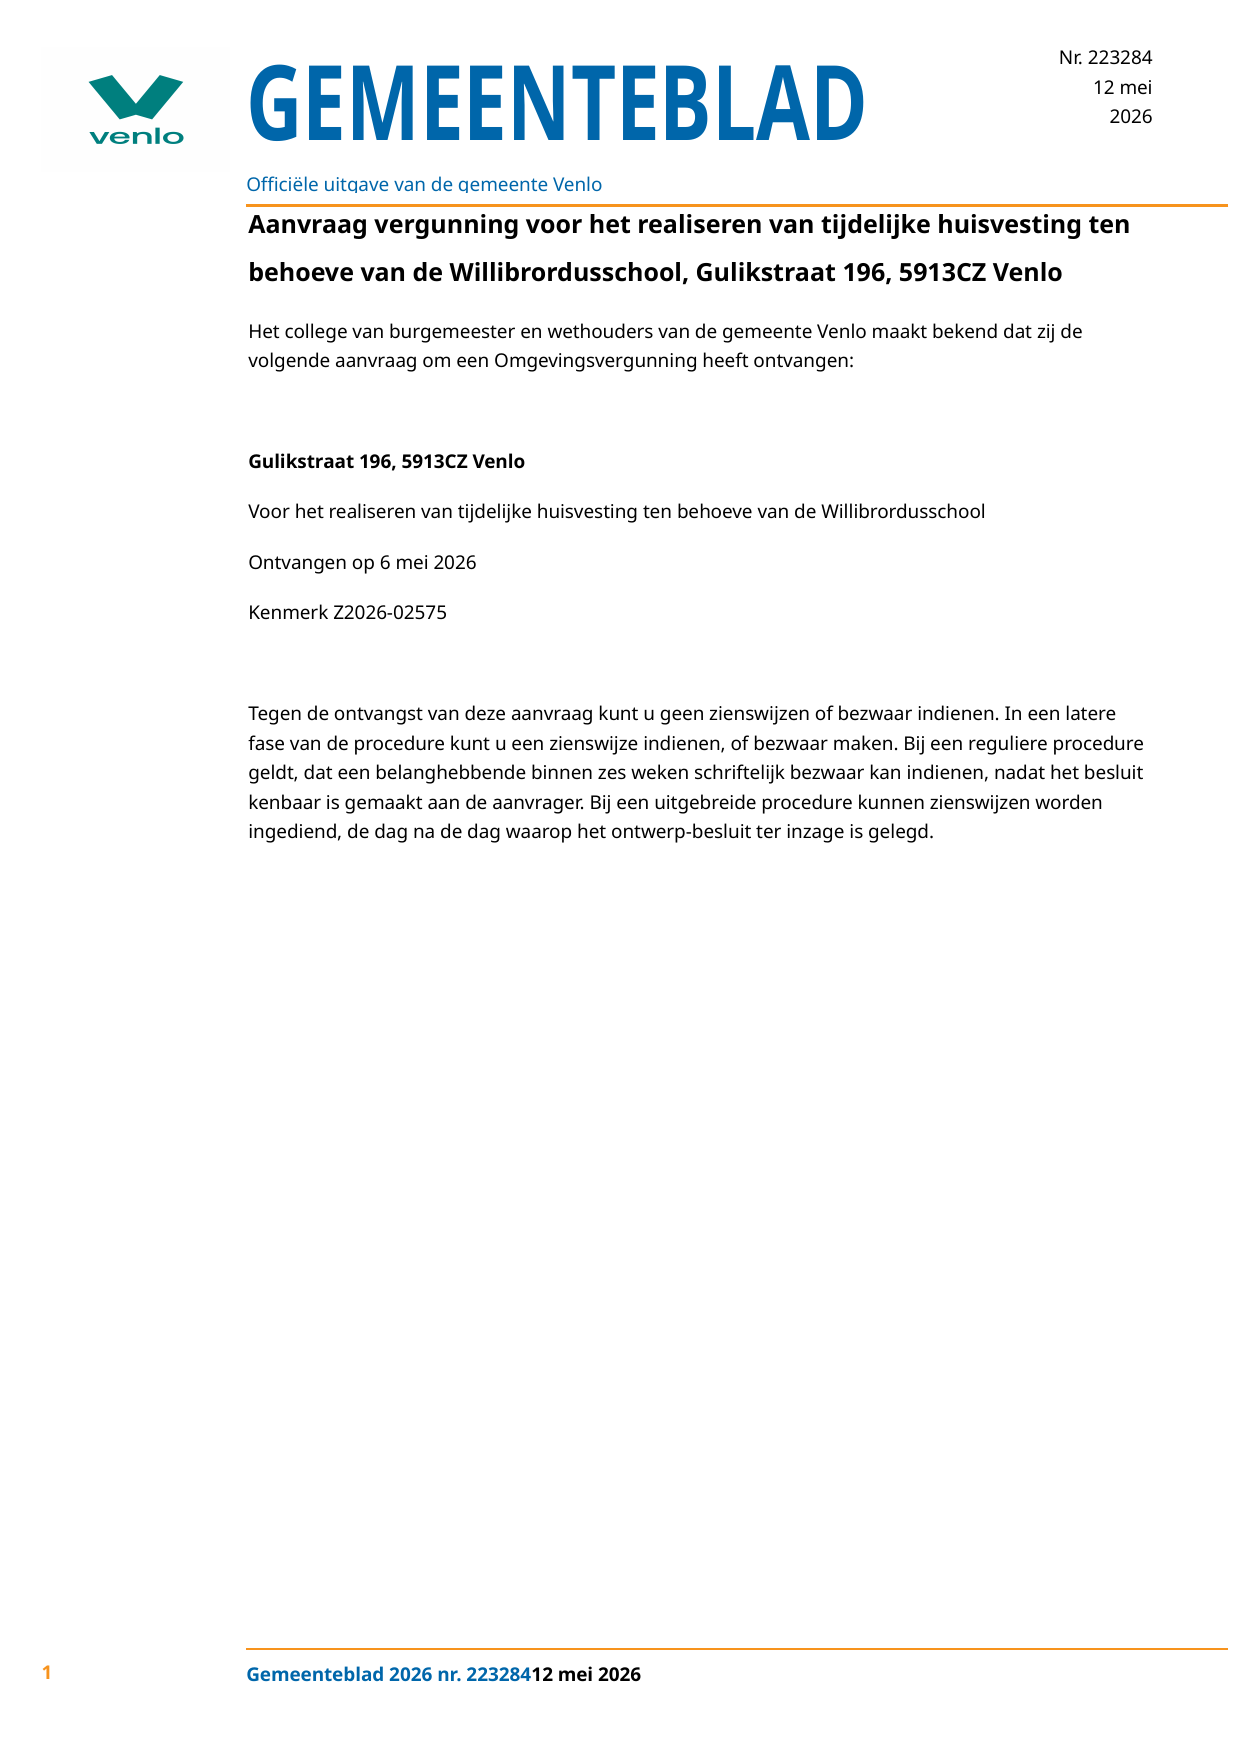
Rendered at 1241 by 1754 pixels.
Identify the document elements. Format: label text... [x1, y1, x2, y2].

text Aanvraag vergunning voor het realiseren van tijdelijke huisvesting ten behoeve van de Willibrordusschool, Gulikstraat 196, 5913CZ Venlo [248, 207, 1152, 288]
text Kenmerk Z2026-02575 [248, 599, 1152, 625]
text Voor het realiseren van tijdelijke huisvesting ten behoeve van de Willibrordusschool [248, 499, 1152, 524]
text Ontvangen op 6 mei 2026 [248, 549, 1152, 575]
text Het college van burgemeester en wethouders van de gemeente Venlo maakt bekend dat zij de volgende aanvraag om een Omgevingsvergunning heeft ontvangen: [248, 318, 1152, 373]
text Tegen de ontvangst van deze aanvraag kunt u geen zienswijzen of bezwaar indienen. In een latere fase van de procedure kunt u een zienswijze indienen, of bezwaar maken. Bij een reguliere procedure geldt, dat een belanghebbende binnen zes weken schriftelijk bezwaar kan indienen, nadat het besluit kenbaar is gemaakt aan de aanvrager. Bij een uitgebreide procedure kunnen zienswijzen worden ingediend, de dag na de dag waarop het ontwerp-besluit ter inzage is gelegd. [248, 700, 1152, 844]
text Gulikstraat 196, 5913CZ Venlo [248, 448, 1152, 474]
picture [41, 47, 231, 172]
